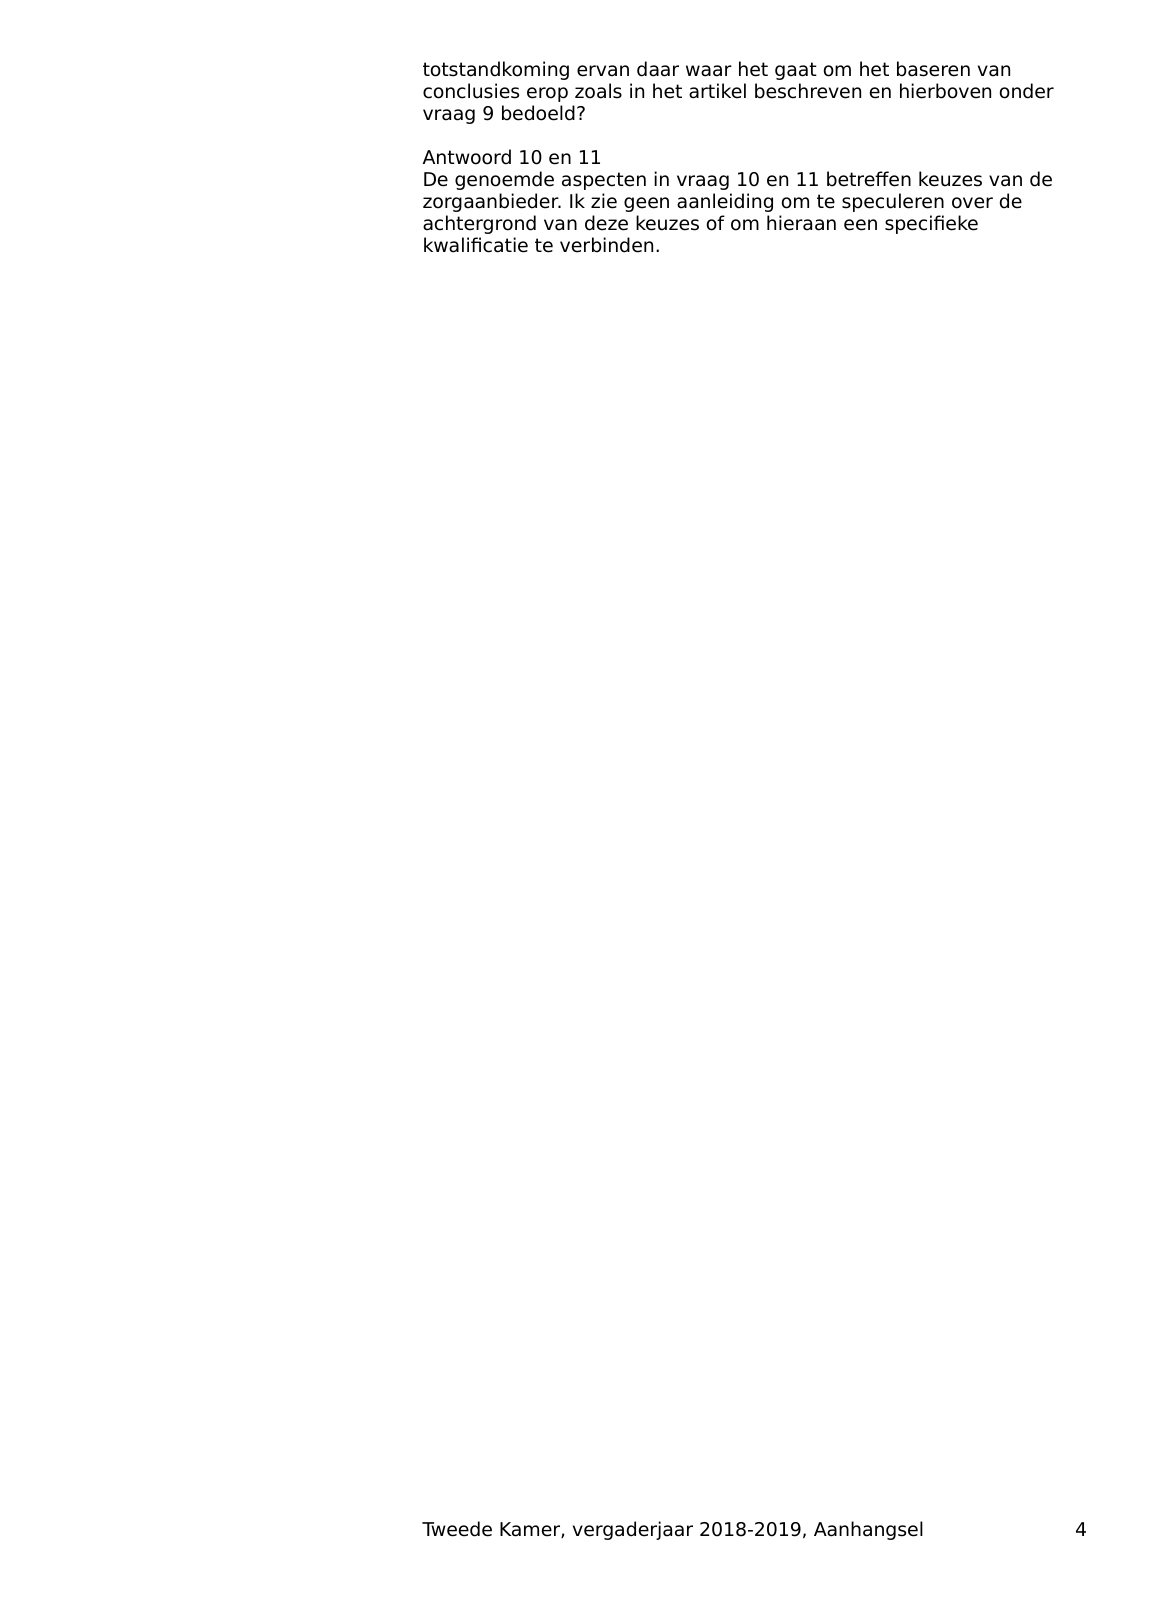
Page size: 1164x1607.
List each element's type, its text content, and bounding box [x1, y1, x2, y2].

text Antwoord 10 en 11 [422, 147, 1087, 169]
text De genoemde aspecten in vraag 10 en 11 betreffen keuzes van de zorgaanbieder. Ik zie geen aanleiding om te speculeren over de achtergrond van deze keuzes of om hieraan een specifieke kwalificatie te verbinden. [422, 169, 1087, 257]
text totstandkoming ervan daar waar het gaat om het baseren van conclusies erop zoals in het artikel beschreven en hierboven onder vraag 9 bedoeld? [422, 59, 1087, 125]
